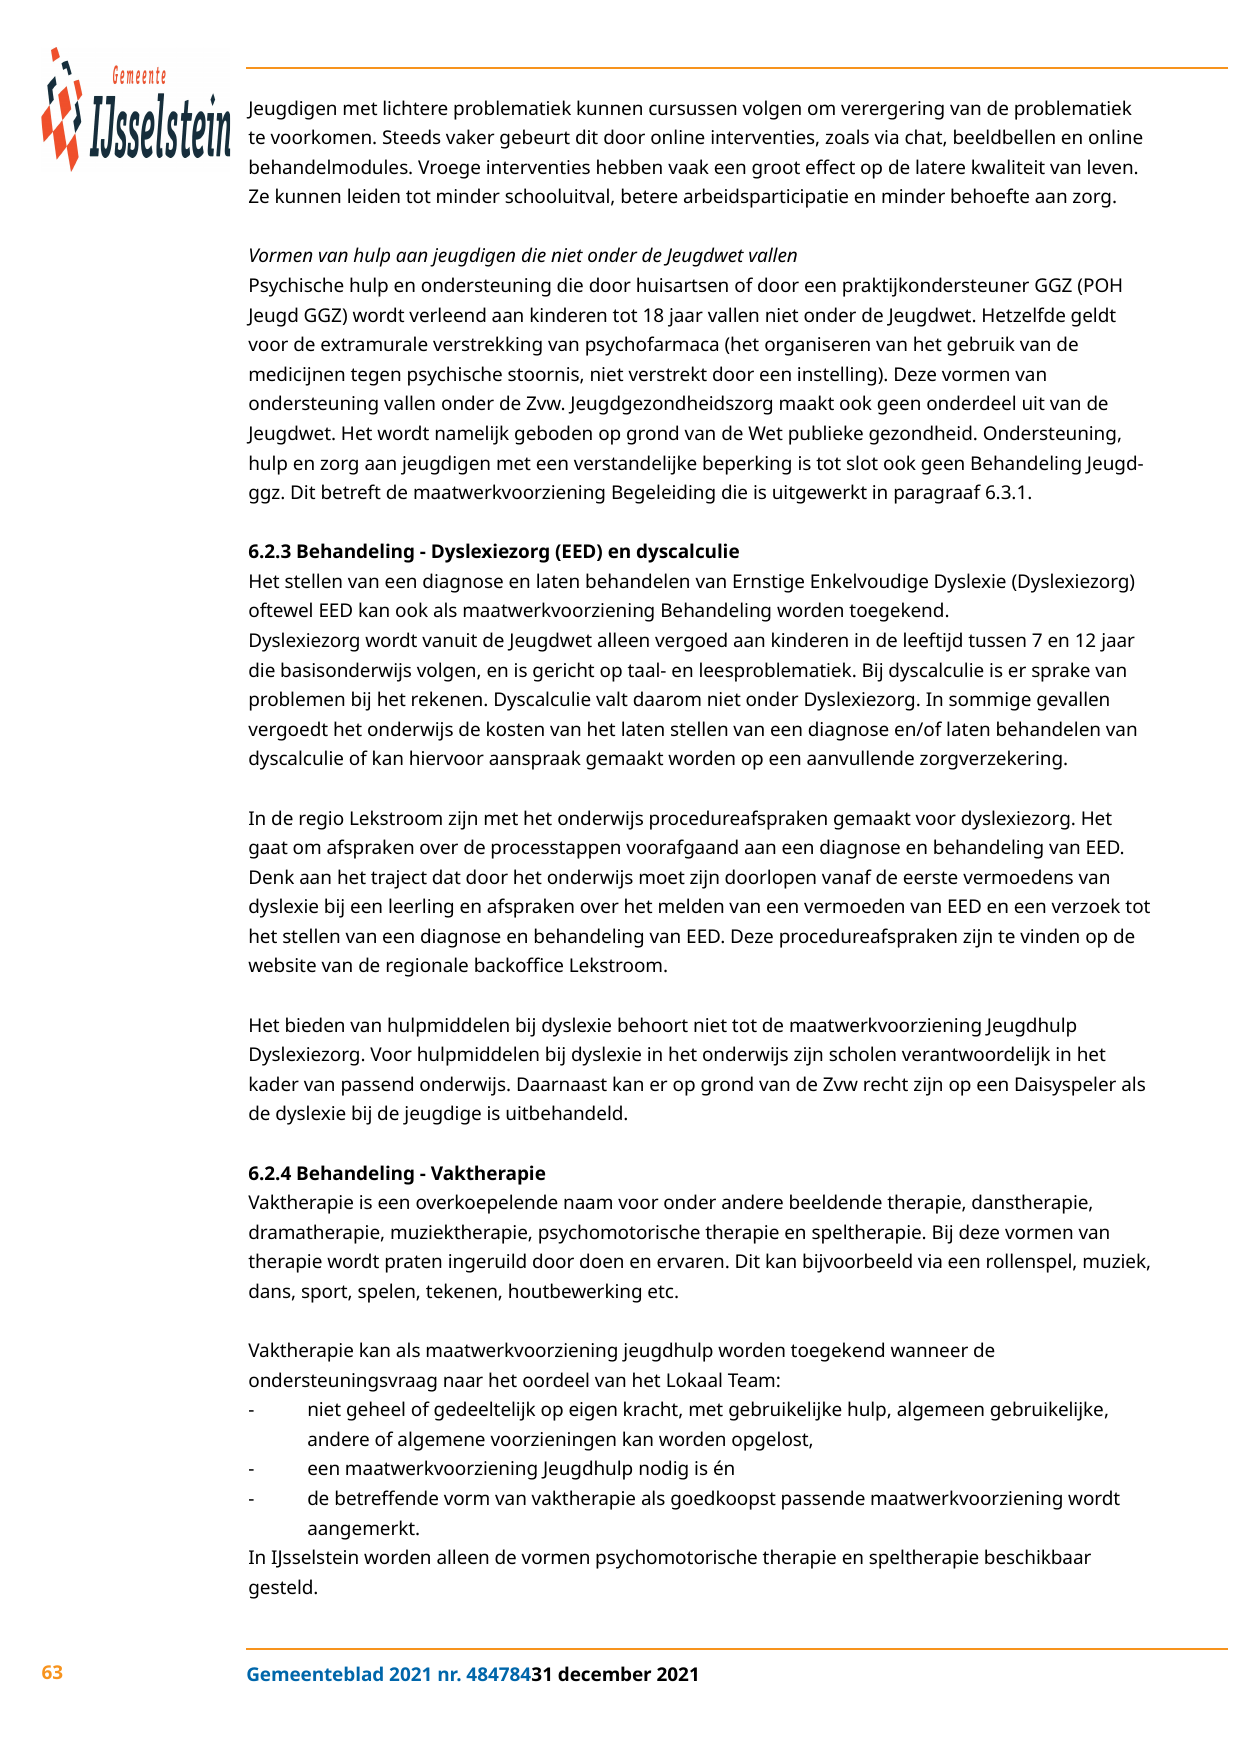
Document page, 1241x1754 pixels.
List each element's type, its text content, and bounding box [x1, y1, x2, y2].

text Het bieden van hulpmiddelen bij dyslexie behoort niet tot de maatwerkvoorziening Jeugdhulp Dyslexiezorg. Voor hulpmiddelen bij dyslexie in het onderwijs zijn scholen verantwoordelijk in het kader van passend onderwijs. Daarnaast kan er op grond van de Zvw recht zijn op een Daisyspeler als de dyslexie bij de jeugdige is uitbehandeld. [248, 1012, 1152, 1126]
text Jeugdigen met lichtere problematiek kunnen cursussen volgen om verergering van de problematiek te voorkomen. Steeds vaker gebeurt dit door online interventies, zoals via chat, beeldbellen en online behandelmodules. Vroege interventies hebben vaak een groot effect op de latere kwaliteit van leven. Ze kunnen leiden tot minder schooluitval, betere arbeidsparticipatie en minder behoefte aan zorg. [248, 95, 1152, 209]
text In IJsselstein worden alleen de vormen psychomotorische therapie en speltherapie beschikbaar gesteld. [248, 1544, 1152, 1600]
text Vormen van hulp aan jeugdigen die niet onder de Jeugdwet vallen [248, 243, 1152, 268]
list niet geheel of gedeeltelijk op eigen kracht, met gebruikelijke hulp, algemeen gebruikelijke, andere of algemene voorzieningen kan worden opgelost, [248, 1396, 1152, 1452]
text Vaktherapie is een overkoepelende naam voor onder andere beeldende therapie, danstherapie, dramatherapie, muziektherapie, psychomotorische therapie en speltherapie. Bij deze vormen van therapie wordt praten ingeruild door doen en ervaren. Dit kan bijvoorbeeld via een rollenspel, muziek, dans, sport, spelen, tekenen, houtbewerking etc. [248, 1189, 1152, 1304]
list een maatwerkvoorziening Jeugdhulp nodig is én [248, 1456, 1152, 1481]
text In de regio Lekstroom zijn met het onderwijs procedureafspraken gemaakt voor dyslexiezorg. Het gaat om afspraken over de processtappen voorafgaand aan een diagnose en behandeling van EED. Denk aan het traject dat door het onderwijs moet zijn doorlopen vanaf de eerste vermoedens van dyslexie bij een leerling en afspraken over het melden van een vermoeden van EED en een verzoek tot het stellen van een diagnose en behandeling van EED. Deze procedureafspraken zijn te vinden op de website van de regionale backoffice Lekstroom. [248, 805, 1152, 978]
text Vaktherapie kan als maatwerkvoorziening jeugdhulp worden toegekend wanneer de ondersteuningsvraag naar het oordeel van het Lokaal Team: [248, 1337, 1152, 1393]
text 6.2.3 Behandeling - Dyslexiezorg (EED) en dyscalculie [248, 538, 1152, 564]
text Dyslexiezorg wordt vanuit de Jeugdwet alleen vergoed aan kinderen in de leeftijd tussen 7 en 12 jaar die basisonderwijs volgen, en is gericht op taal- en leesproblematiek. Bij dyscalculie is er sprake van problemen bij het rekenen. Dyscalculie valt daarom niet onder Dyslexiezorg. In sommige gevallen vergoedt het onderwijs de kosten van het laten stellen van een diagnose en/of laten behandelen van dyscalculie of kan hiervoor aanspraak gemaakt worden op een aanvullende zorgverzekering. [248, 627, 1152, 771]
picture [41, 47, 231, 172]
text 6.2.4 Behandeling - Vaktherapie [248, 1160, 1152, 1186]
list de betreffende vorm van vaktherapie als goedkoopst passende maatwerkvoorziening wordt aangemerkt. [248, 1485, 1152, 1541]
text Psychische hulp en ondersteuning die door huisartsen of door een praktijkondersteuner GGZ (POH Jeugd GGZ) wordt verleend aan kinderen tot 18 jaar vallen niet onder de Jeugdwet. Hetzelfde geldt voor de extramurale verstrekking van psychofarmaca (het organiseren van het gebruik van de medicijnen tegen psychische stoornis, niet verstrekt door een instelling). Deze vormen van ondersteuning vallen onder de Zvw. Jeugdgezondheidszorg maakt ook geen onderdeel uit van de Jeugdwet. Het wordt namelijk geboden op grond van de Wet publieke gezondheid. Ondersteuning, hulp en zorg aan jeugdigen met een verstandelijke beperking is tot slot ook geen Behandeling Jeugd-ggz. Dit betreft de maatwerkvoorziening Begeleiding die is uitgewerkt in paragraaf 6.3.1. [248, 272, 1152, 505]
text Het stellen van een diagnose en laten behandelen van Ernstige Enkelvoudige Dyslexie (Dyslexiezorg) oftewel EED kan ook als maatwerkvoorziening Behandeling worden toegekend. [248, 568, 1152, 623]
